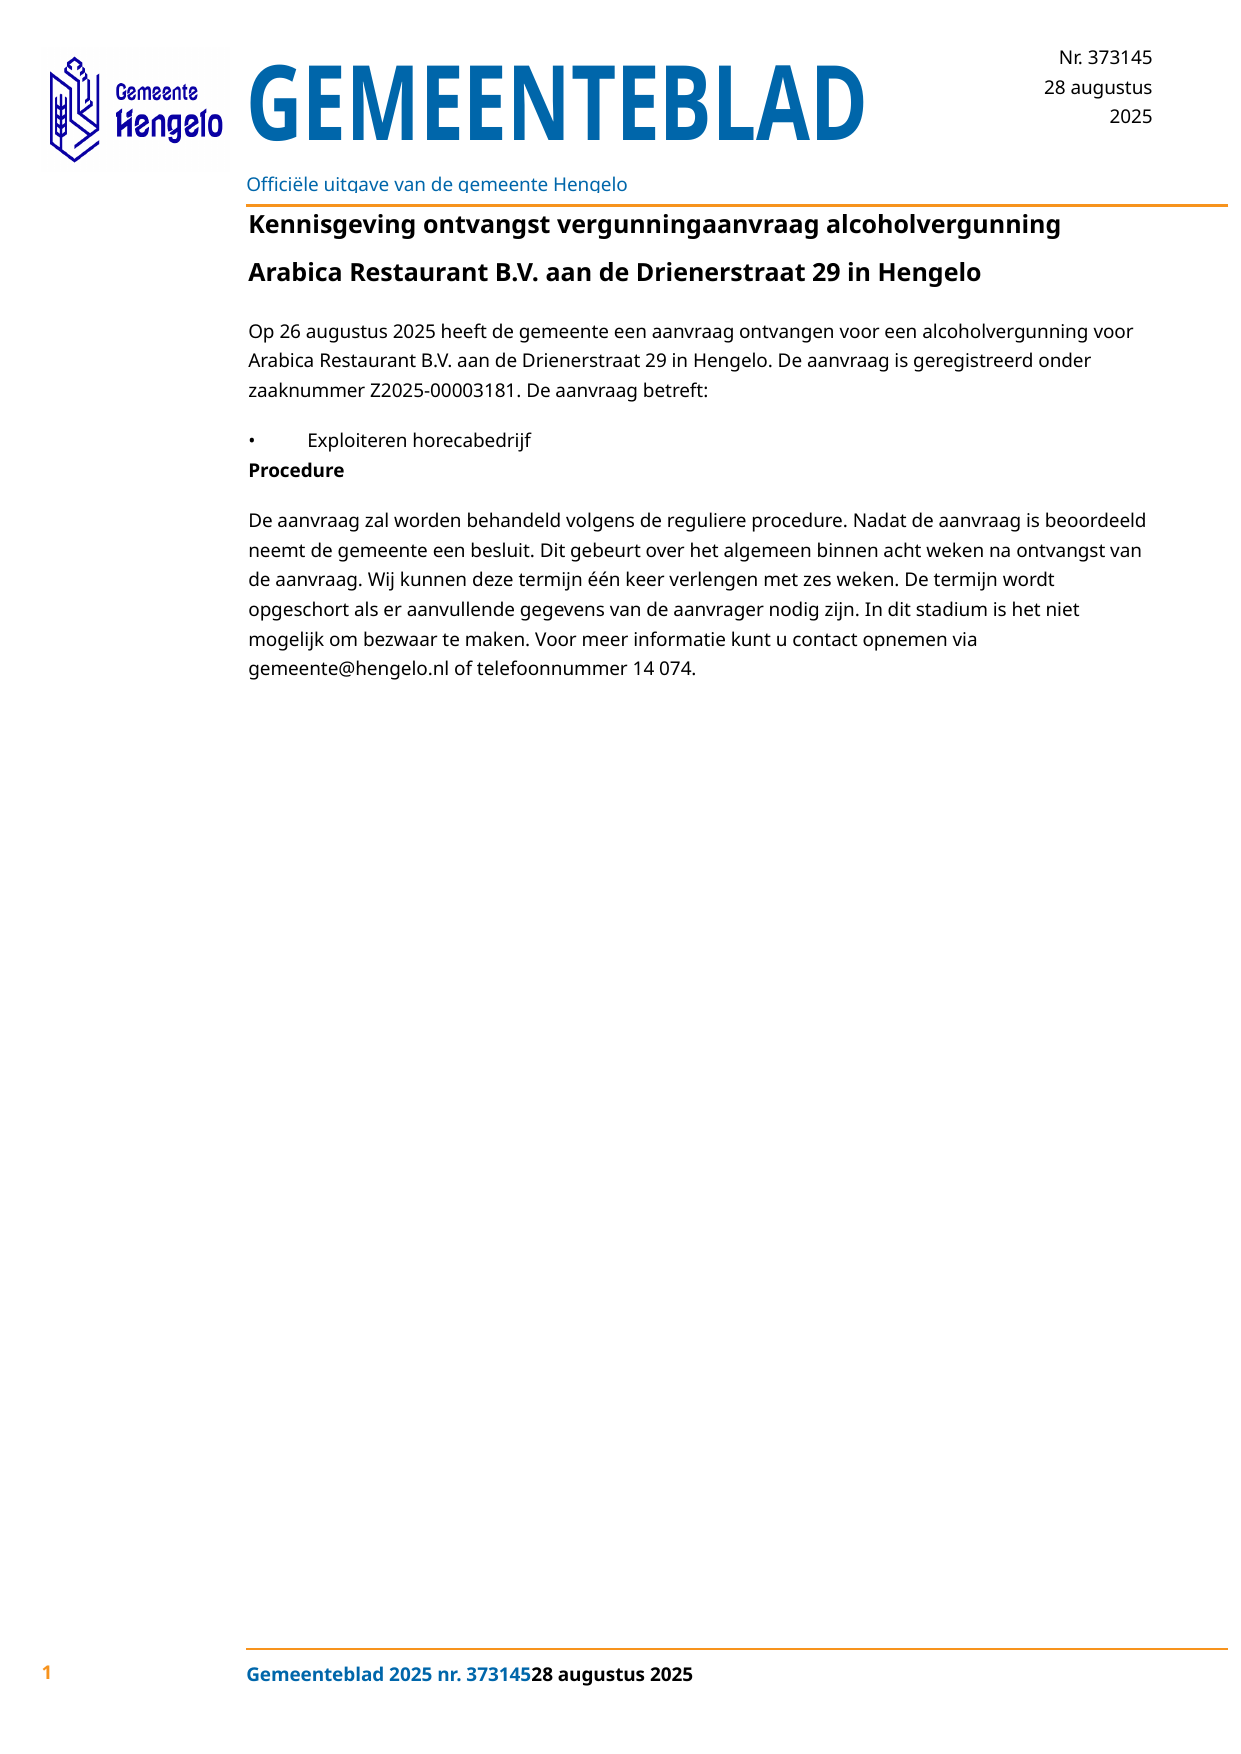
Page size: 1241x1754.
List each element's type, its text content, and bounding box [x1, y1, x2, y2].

text De aanvraag zal worden behandeld volgens de reguliere procedure. Nadat de aanvraag is beoordeeld neemt de gemeente een besluit. Dit gebeurt over het algemeen binnen acht weken na ontvangst van de aanvraag. Wij kunnen deze termijn één keer verlengen met zes weken. De termijn wordt opgeschort als er aanvullende gegevens van de aanvrager nodig zijn. In dit stadium is het niet mogelijk om bezwaar te maken. Voor meer informatie kunt u contact opnemen via gemeente@hengelo.nl of telefoonnummer 14 074. [248, 507, 1152, 681]
list Exploiteren horecabedrijf [248, 427, 1152, 453]
picture [41, 47, 231, 172]
text Kennisgeving ontvangst vergunningaanvraag alcoholvergunning Arabica Restaurant B.V. aan de Drienerstraat 29 in Hengelo [248, 207, 1152, 288]
text Op 26 augustus 2025 heeft de gemeente een aanvraag ontvangen voor een alcoholvergunning voor Arabica Restaurant B.V. aan de Drienerstraat 29 in Hengelo. De aanvraag is geregistreerd onder zaaknummer Z2025-00003181. De aanvraag betreft: [248, 318, 1152, 403]
text Procedure [248, 457, 1152, 483]
